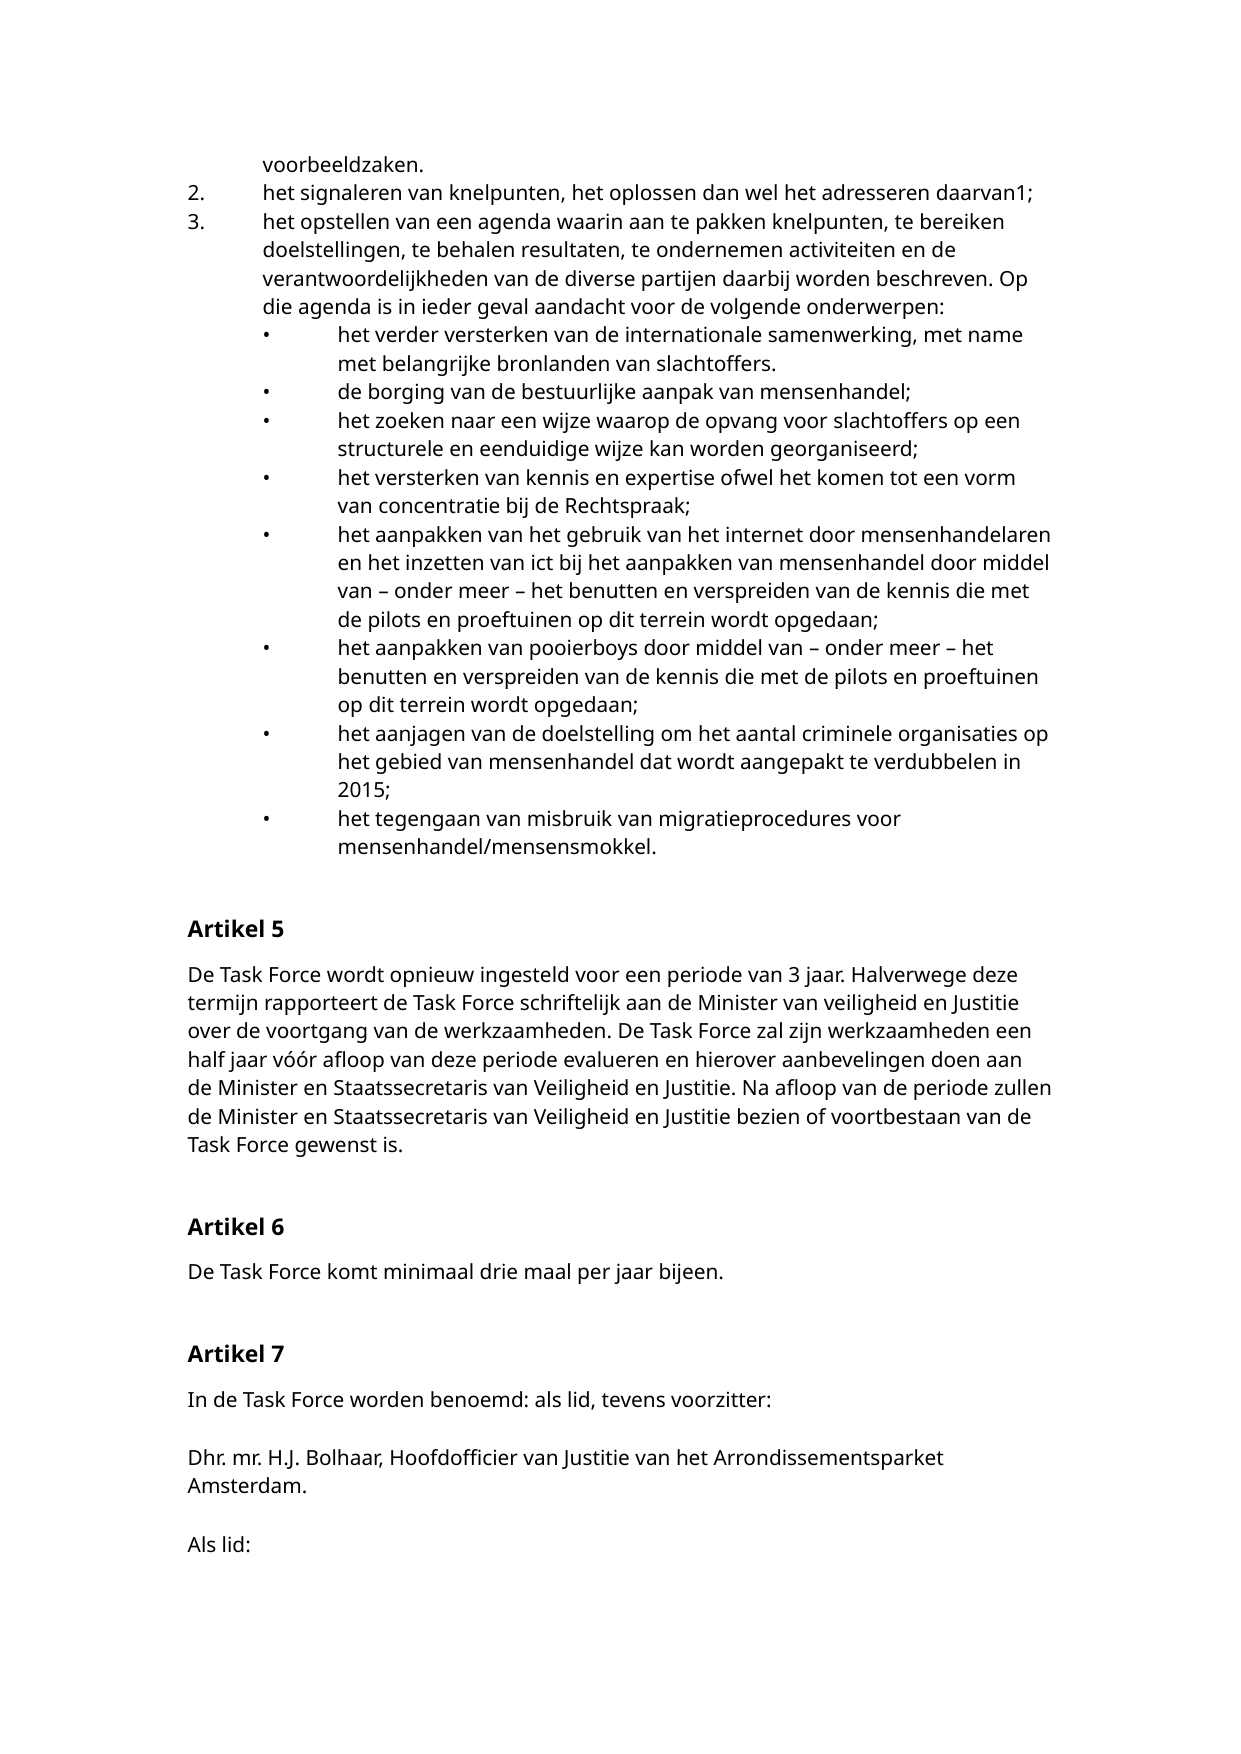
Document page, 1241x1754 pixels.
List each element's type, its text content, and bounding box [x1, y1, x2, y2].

list het aanpakken van het gebruik van het internet door mensenhandelaren en het inzetten van ict bij het aanpakken van mensenhandel door middel van – onder meer – het benutten en verspreiden van de kennis die met de pilots en proeftuinen op dit terrein wordt opgedaan; [262, 520, 1053, 633]
list de borging van de bestuurlijke aanpak van mensenhandel; [262, 377, 1053, 406]
list het opstellen van een agenda waarin aan te pakken knelpunten, te bereiken doelstellingen, te behalen resultaten, te ondernemen activiteiten en de verantwoordelijkheden van de diverse partijen daarbij worden beschreven. Op die agenda is in ieder geval aandacht voor de volgende onderwerpen: [187, 207, 1053, 321]
list het signaleren van knelpunten, het oplossen dan wel het adresseren daarvan1; [187, 178, 1053, 207]
text De Task Force wordt opnieuw ingesteld voor een periode van 3 jaar. Halverwege deze termijn rapporteert de Task Force schriftelijk aan de Minister van veiligheid en Justitie over de voortgang van de werkzaamheden. De Task Force zal zijn werkzaamheden een half jaar vóór afloop van deze periode evalueren en hierover aanbevelingen doen aan de Minister en Staatssecretaris van Veiligheid en Justitie. Na afloop van de periode zullen de Minister en Staatssecretaris van Veiligheid en Justitie bezien of voortbestaan van de Task Force gewenst is. [187, 960, 1053, 1159]
list het verder versterken van de internationale samenwerking, met name met belangrijke bronlanden van slachtoffers. [262, 321, 1053, 377]
subtitle Artikel 5 [187, 913, 1053, 945]
text De Task Force komt minimaal drie maal per jaar bijeen. [187, 1257, 1053, 1286]
text Dhr. mr. H.J. Bolhaar, Hoofdofficier van Justitie van het Arrondissementsparket Amsterdam. [187, 1443, 1053, 1500]
text Als lid: [187, 1530, 1053, 1558]
subtitle Artikel 6 [187, 1211, 1053, 1242]
subtitle Artikel 7 [187, 1338, 1053, 1370]
list het zoeken naar een wijze waarop de opvang voor slachtoffers op een structurele en eenduidige wijze kan worden georganiseerd; [262, 406, 1053, 463]
list het aanjagen van de doelstelling om het aantal criminele organisaties op het gebied van mensenhandel dat wordt aangepakt te verdubbelen in 2015; [262, 719, 1053, 804]
text In de Task Force worden benoemd: als lid, tevens voorzitter: [187, 1385, 1053, 1413]
list voorbeeldzaken. [187, 150, 1053, 178]
list het versterken van kennis en expertise ofwel het komen tot een vorm van concentratie bij de Rechtspraak; [262, 463, 1053, 520]
list het aanpakken van pooierboys door middel van – onder meer – het benutten en verspreiden van de kennis die met de pilots en proeftuinen op dit terrein wordt opgedaan; [262, 633, 1053, 719]
list het tegengaan van misbruik van migratieprocedures voor mensenhandel/mensensmokkel. [262, 804, 1053, 861]
